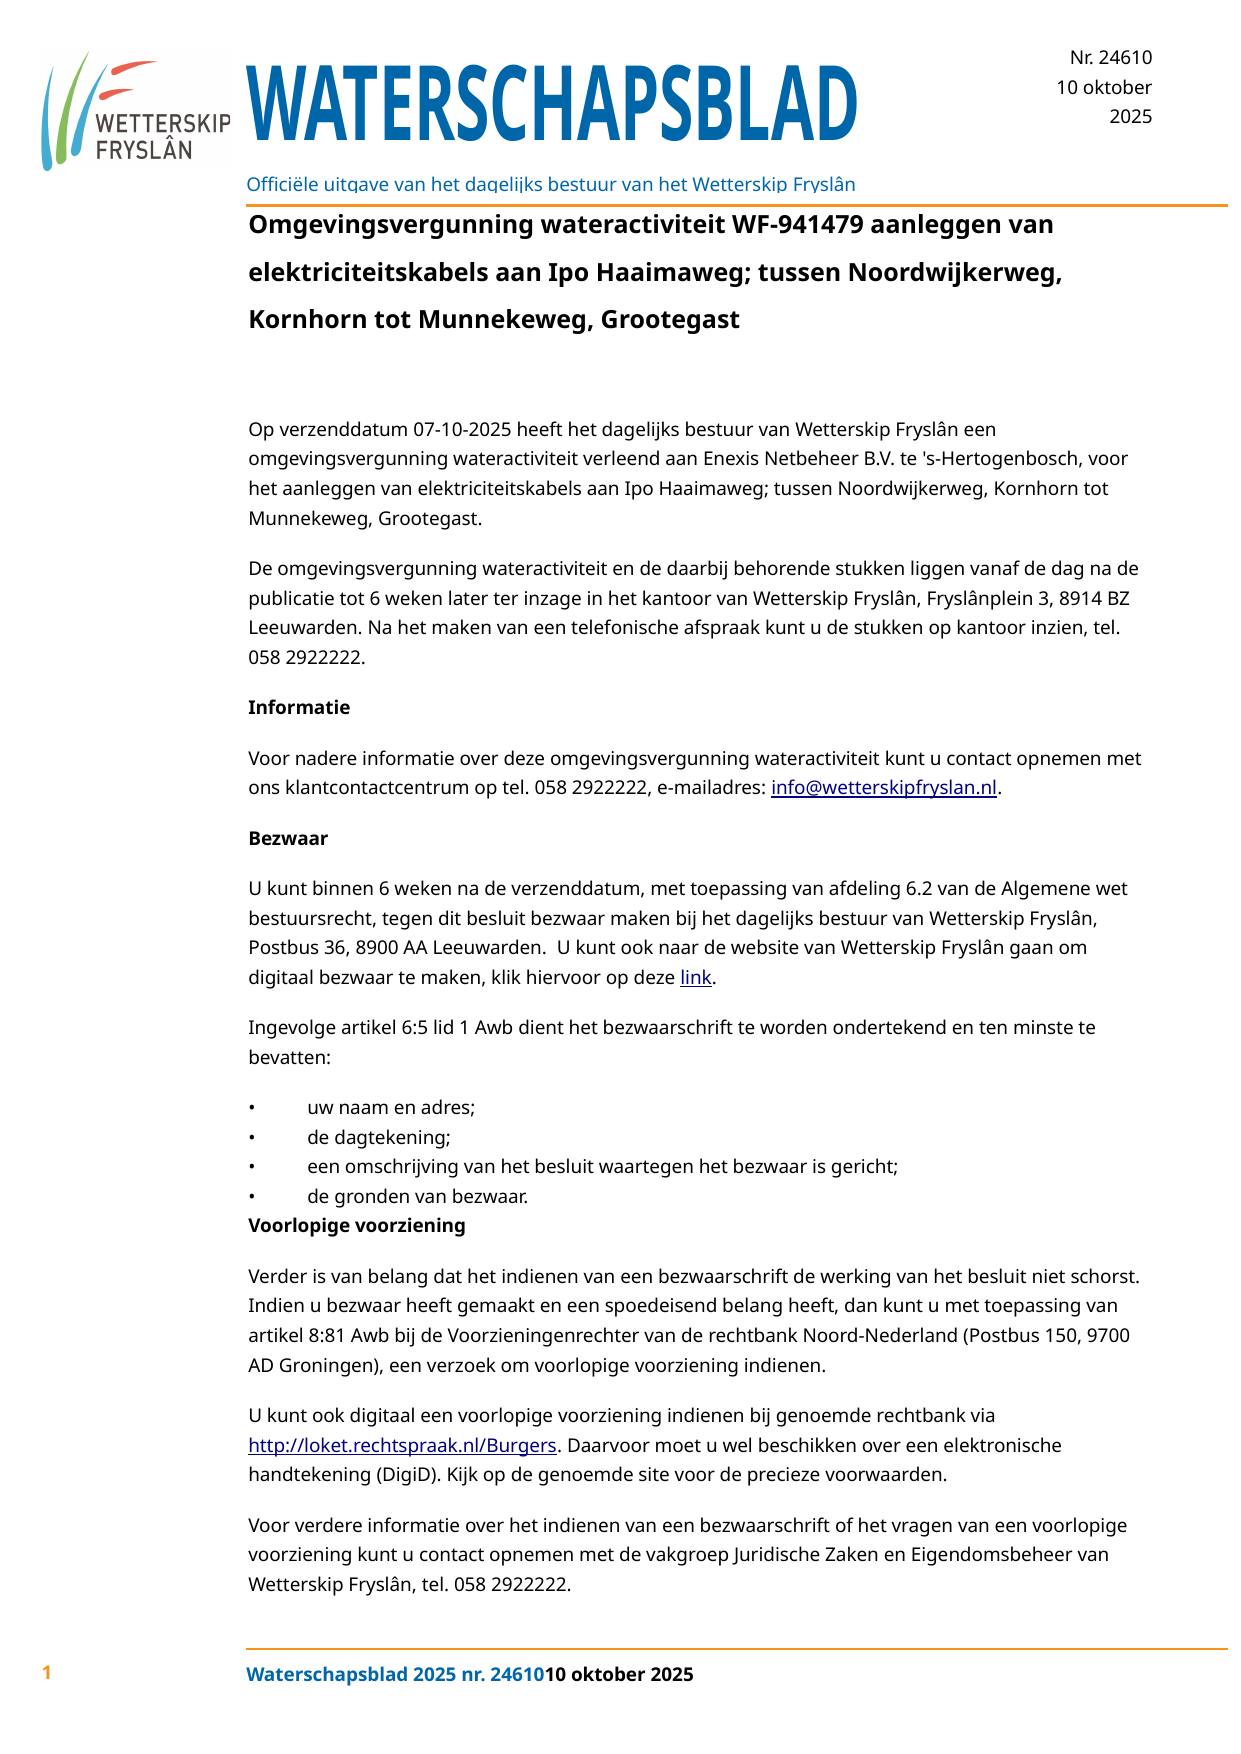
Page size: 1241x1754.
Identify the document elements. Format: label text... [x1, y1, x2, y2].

text Ingevolge artikel 6:5 lid 1 Awb dient het bezwaarschrift te worden ondertekend en ten minste te bevatten: [248, 1014, 1152, 1069]
list een omschrijving van het besluit waartegen het bezwaar is gericht; [248, 1153, 1152, 1179]
text U kunt ook digitaal een voorlopige voorziening indienen bij genoemde rechtbank via http://loket.rechtspraak.nl/Burgers. Daarvoor moet u wel beschikken over een elektronische handtekening (DigiD). Kijk op de genoemde site voor de precieze voorwaarden. [248, 1402, 1152, 1487]
picture [41, 47, 231, 172]
list uw naam en adres; [248, 1094, 1152, 1120]
text Voor nadere informatie over deze omgevingsvergunning wateractiviteit kunt u contact opnemen met ons klantcontactcentrum op tel. 058 2922222, e-mailadres: info@wetterskipfryslan.nl. [248, 745, 1152, 800]
text Verder is van belang dat het indienen van een bezwaarschrift de werking van het besluit niet schorst. Indien u bezwaar heeft gemaakt en een spoedeisend belang heeft, dan kunt u met toepassing van artikel 8:81 Awb bij de Voorzieningenrechter van de rechtbank Noord-Nederland (Postbus 150, 9700 AD Groningen), een verzoek om voorlopige voorziening indienen. [248, 1263, 1152, 1377]
list de gronden van bezwaar. [248, 1183, 1152, 1209]
text Op verzenddatum 07-10-2025 heeft het dagelijks bestuur van Wetterskip Fryslân een omgevingsvergunning wateractiviteit verleend aan Enexis Netbeheer B.V. te 's-Hertogenbosch, voor het aanleggen van elektriciteitskabels aan Ipo Haaimaweg; tussen Noordwijkerweg, Kornhorn tot Munnekeweg, Grootegast. [248, 416, 1152, 530]
text Omgevingsvergunning wateractiviteit WF-941479 aanleggen van elektriciteitskabels aan Ipo Haaimaweg; tussen Noordwijkerweg, Kornhorn tot Munnekeweg, Grootegast [248, 207, 1152, 336]
list de dagtekening; [248, 1124, 1152, 1149]
text Voorlopige voorziening [248, 1213, 1152, 1238]
text Informatie [248, 694, 1152, 720]
text U kunt binnen 6 weken na de verzenddatum, met toepassing van afdeling 6.2 van de Algemene wet bestuursrecht, tegen dit besluit bezwaar maken bij het dagelijks bestuur van Wetterskip Fryslân, Postbus 36, 8900 AA Leeuwarden. U kunt ook naar de website van Wetterskip Fryslân gaan om digitaal bezwaar te maken, klik hiervoor op deze link. [248, 875, 1152, 989]
text Bezwaar [248, 825, 1152, 850]
text Voor verdere informatie over het indienen van een bezwaarschrift of het vragen van een voorlopige voorziening kunt u contact opnemen met de vakgroep Juridische Zaken en Eigendomsbeheer van Wetterskip Fryslân, tel. 058 2922222. [248, 1512, 1152, 1597]
text De omgevingsvergunning wateractiviteit en de daarbij behorende stukken liggen vanaf de dag na de publicatie tot 6 weken later ter inzage in het kantoor van Wetterskip Fryslân, Fryslânplein 3, 8914 BZ Leeuwarden. Na het maken van een telefonische afspraak kunt u de stukken op kantoor inzien, tel. 058 2922222. [248, 555, 1152, 669]
